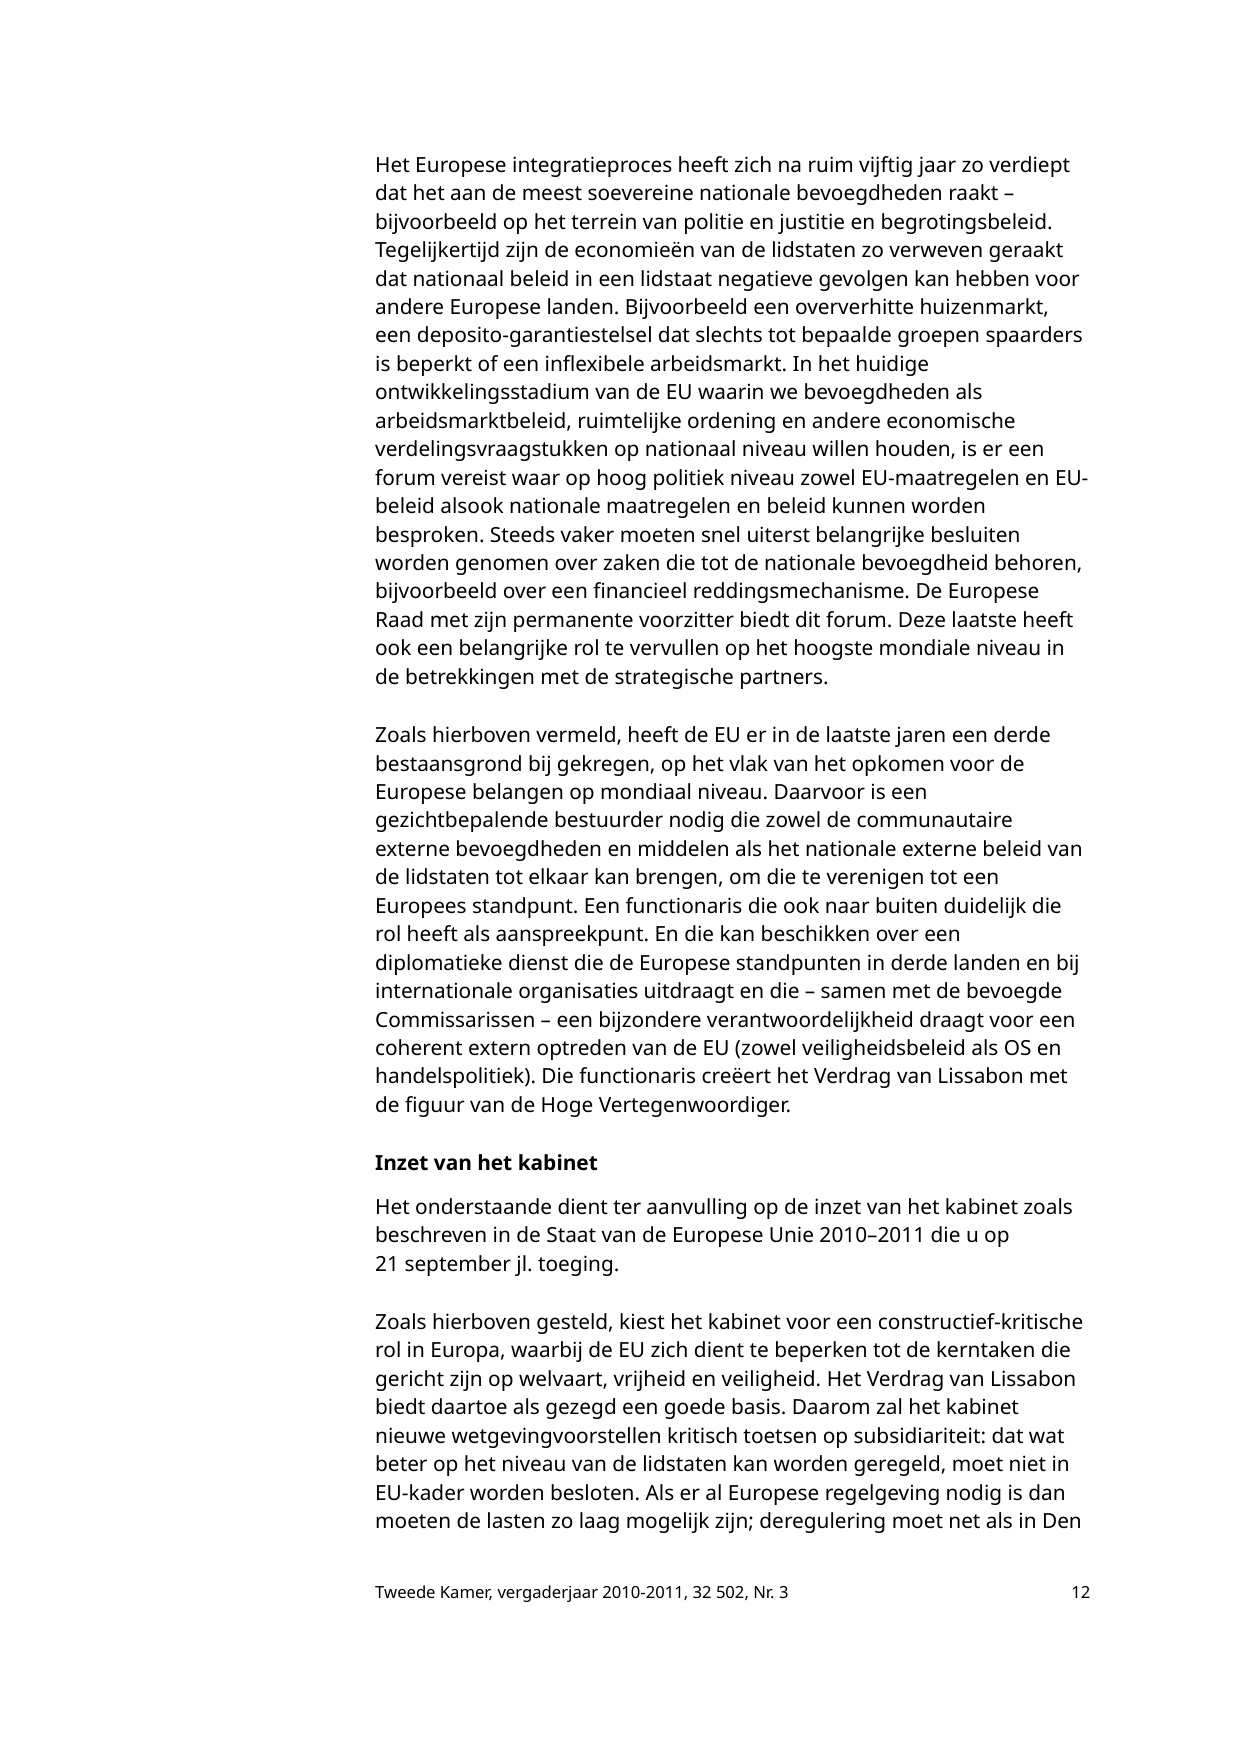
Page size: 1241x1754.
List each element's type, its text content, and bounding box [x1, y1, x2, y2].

text Inzet van het kabinet [375, 1148, 1090, 1177]
text Het onderstaande dient ter aanvulling op de inzet van het kabinet zoals beschreven in de Staat van de Europese Unie 2010–2011 die u op 21 september jl. toeging. [375, 1192, 1090, 1277]
text Zoals hierboven gesteld, kiest het kabinet voor een constructief-kritische rol in Europa, waarbij de EU zich dient te beperken tot de kerntaken die gericht zijn op welvaart, vrijheid en veiligheid. Het Verdrag van Lissabon biedt daartoe als gezegd een goede basis. Daarom zal het kabinet nieuwe wetgevingvoorstellen kritisch toetsen op subsidiariteit: dat wat beter op het niveau van de lidstaten kan worden geregeld, moet niet in EU-kader worden besloten. Als er al Europese regelgeving nodig is dan moeten de lasten zo laag mogelijk zijn; deregulering moet net als in Den [375, 1307, 1090, 1535]
text Het Europese integratieproces heeft zich na ruim vijftig jaar zo verdiept dat het aan de meest soevereine nationale bevoegdheden raakt – bijvoorbeeld op het terrein van politie en justitie en begrotingsbeleid. Tegelijkertijd zijn de economieën van de lidstaten zo verweven geraakt dat nationaal beleid in een lidstaat negatieve gevolgen kan hebben voor andere Europese landen. Bijvoorbeeld een oververhitte huizenmarkt, een deposito-garantiestelsel dat slechts tot bepaalde groepen spaarders is beperkt of een inflexibele arbeidsmarkt. In het huidige ontwikkelingsstadium van de EU waarin we bevoegdheden als arbeidsmarktbeleid, ruimtelijke ordening en andere economische verdelingsvraagstukken op nationaal niveau willen houden, is er een forum vereist waar op hoog politiek niveau zowel EU-maatregelen en EU-beleid alsook nationale maatregelen en beleid kunnen worden besproken. Steeds vaker moeten snel uiterst belangrijke besluiten worden genomen over zaken die tot de nationale bevoegdheid behoren, bijvoorbeeld over een financieel reddingsmechanisme. De Europese Raad met zijn permanente voorzitter biedt dit forum. Deze laatste heeft ook een belangrijke rol te vervullen op het hoogste mondiale niveau in de betrekkingen met de strategische partners. [375, 150, 1090, 690]
text Zoals hierboven vermeld, heeft de EU er in de laatste jaren een derde bestaansgrond bij gekregen, op het vlak van het opkomen voor de Europese belangen op mondiaal niveau. Daarvoor is een gezichtbepalende bestuurder nodig die zowel de communautaire externe bevoegdheden en middelen als het nationale externe beleid van de lidstaten tot elkaar kan brengen, om die te verenigen tot een Europees standpunt. Een functionaris die ook naar buiten duidelijk die rol heeft als aanspreekpunt. En die kan beschikken over een diplomatieke dienst die de Europese standpunten in derde landen en bij internationale organisaties uitdraagt en die – samen met de bevoegde Commissarissen – een bijzondere verantwoordelijkheid draagt voor een coherent extern optreden van de EU (zowel veiligheidsbeleid als OS en handelspolitiek). Die functionaris creëert het Verdrag van Lissabon met de figuur van de Hoge Vertegenwoordiger. [375, 720, 1090, 1118]
